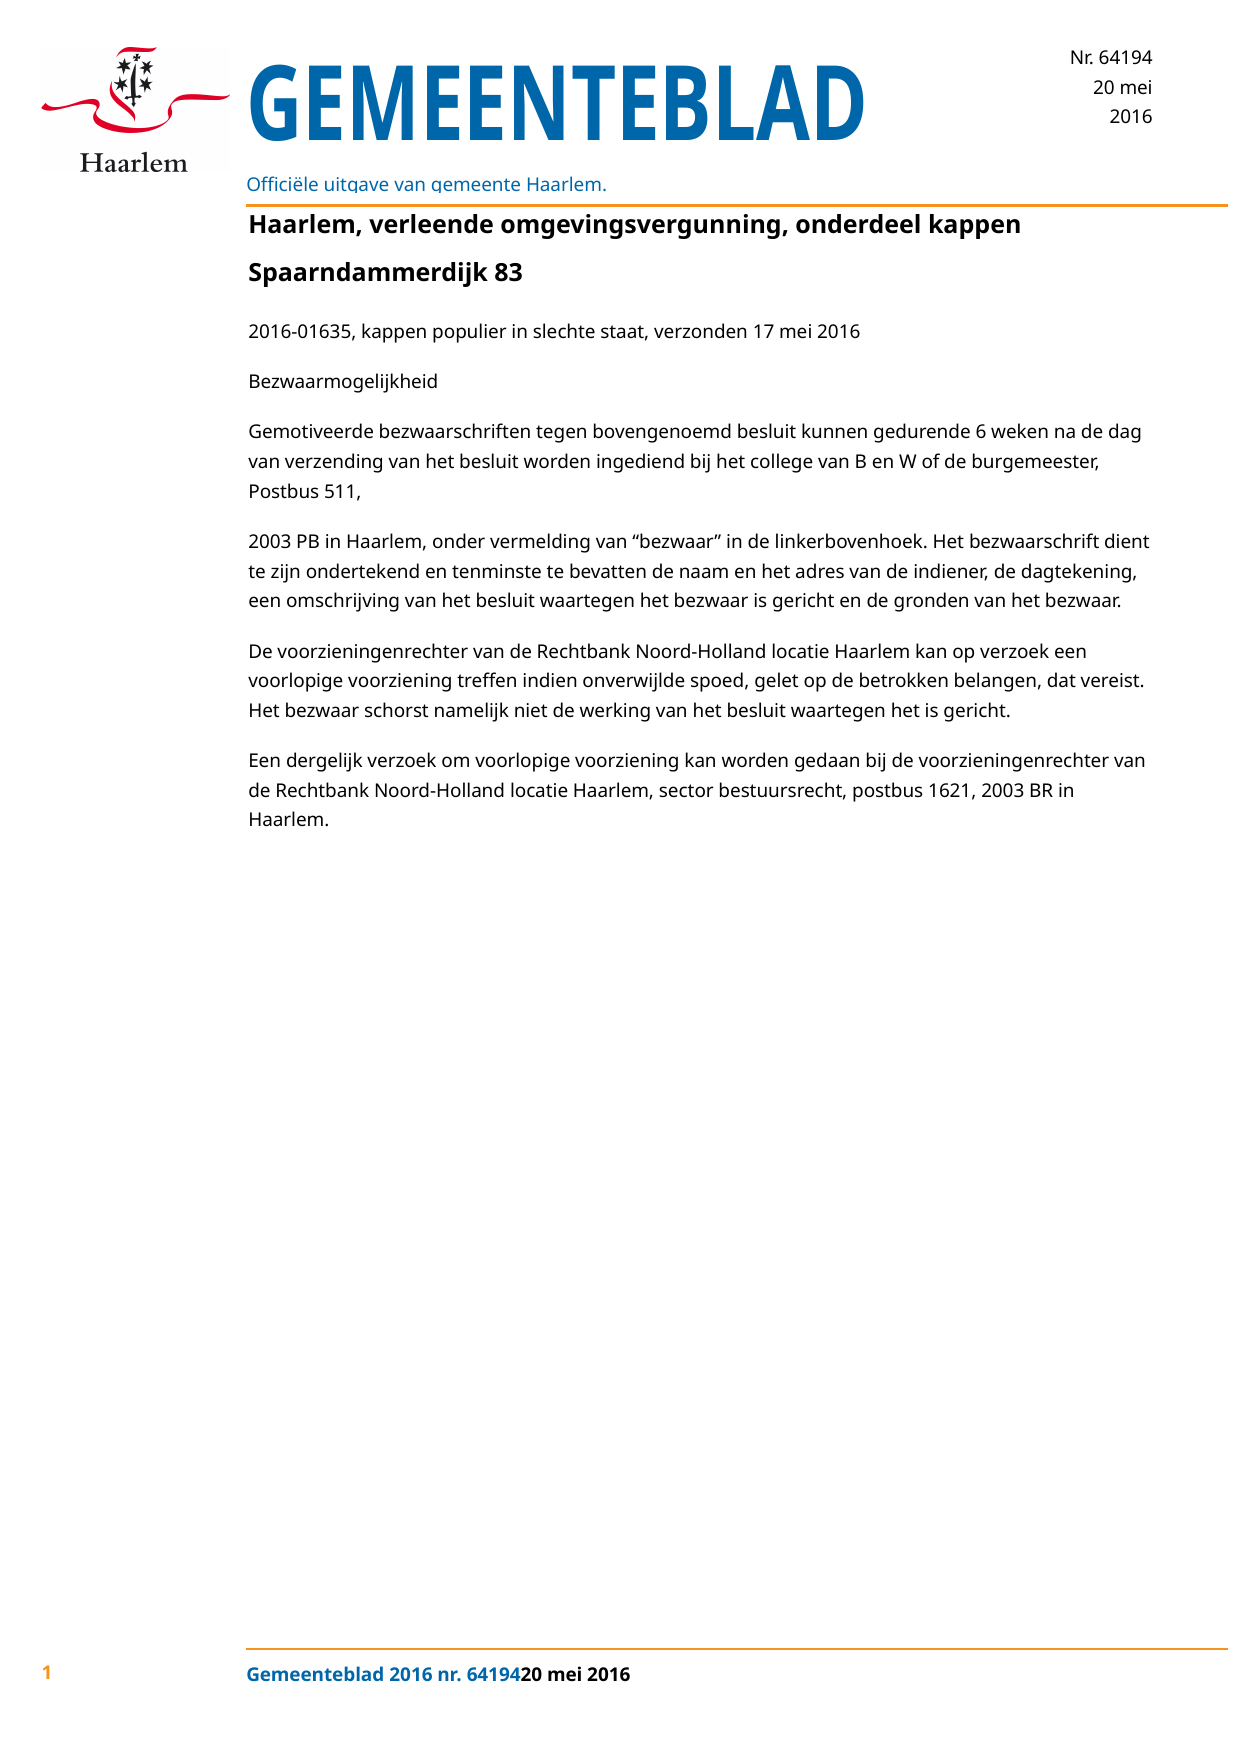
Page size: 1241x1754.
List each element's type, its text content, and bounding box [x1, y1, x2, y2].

text Bezwaarmogelijkheid [248, 368, 1152, 394]
picture [41, 47, 231, 172]
text Haarlem, verleende omgevingsvergunning, onderdeel kappen Spaarndammerdijk 83 [248, 207, 1152, 288]
text 2003 PB in Haarlem, onder vermelding van “bezwaar” in de linkerbovenhoek. Het bezwaarschrift dient te zijn ondertekend en tenminste te bevatten de naam en het adres van de indiener, de dagtekening, een omschrijving van het besluit waartegen het bezwaar is gericht en de gronden van het bezwaar. [248, 528, 1152, 613]
text 2016-01635, kappen populier in slechte staat, verzonden 17 mei 2016 [248, 318, 1152, 344]
text De voorzieningenrechter van de Rechtbank Noord-Holland locatie Haarlem kan op verzoek een voorlopige voorziening treffen indien onverwijlde spoed, gelet op de betrokken belangen, dat vereist. Het bezwaar schorst namelijk niet de werking van het besluit waartegen het is gericht. [248, 638, 1152, 723]
text Een dergelijk verzoek om voorlopige voorziening kan worden gedaan bij de voorzieningenrechter van de Rechtbank Noord-Holland locatie Haarlem, sector bestuursrecht, postbus 1621, 2003 BR in Haarlem. [248, 747, 1152, 832]
text Gemotiveerde bezwaarschriften tegen bovengenoemd besluit kunnen gedurende 6 weken na de dag van verzending van het besluit worden ingediend bij het college van B en W of de burgemeester, Postbus 511, [248, 419, 1152, 504]
